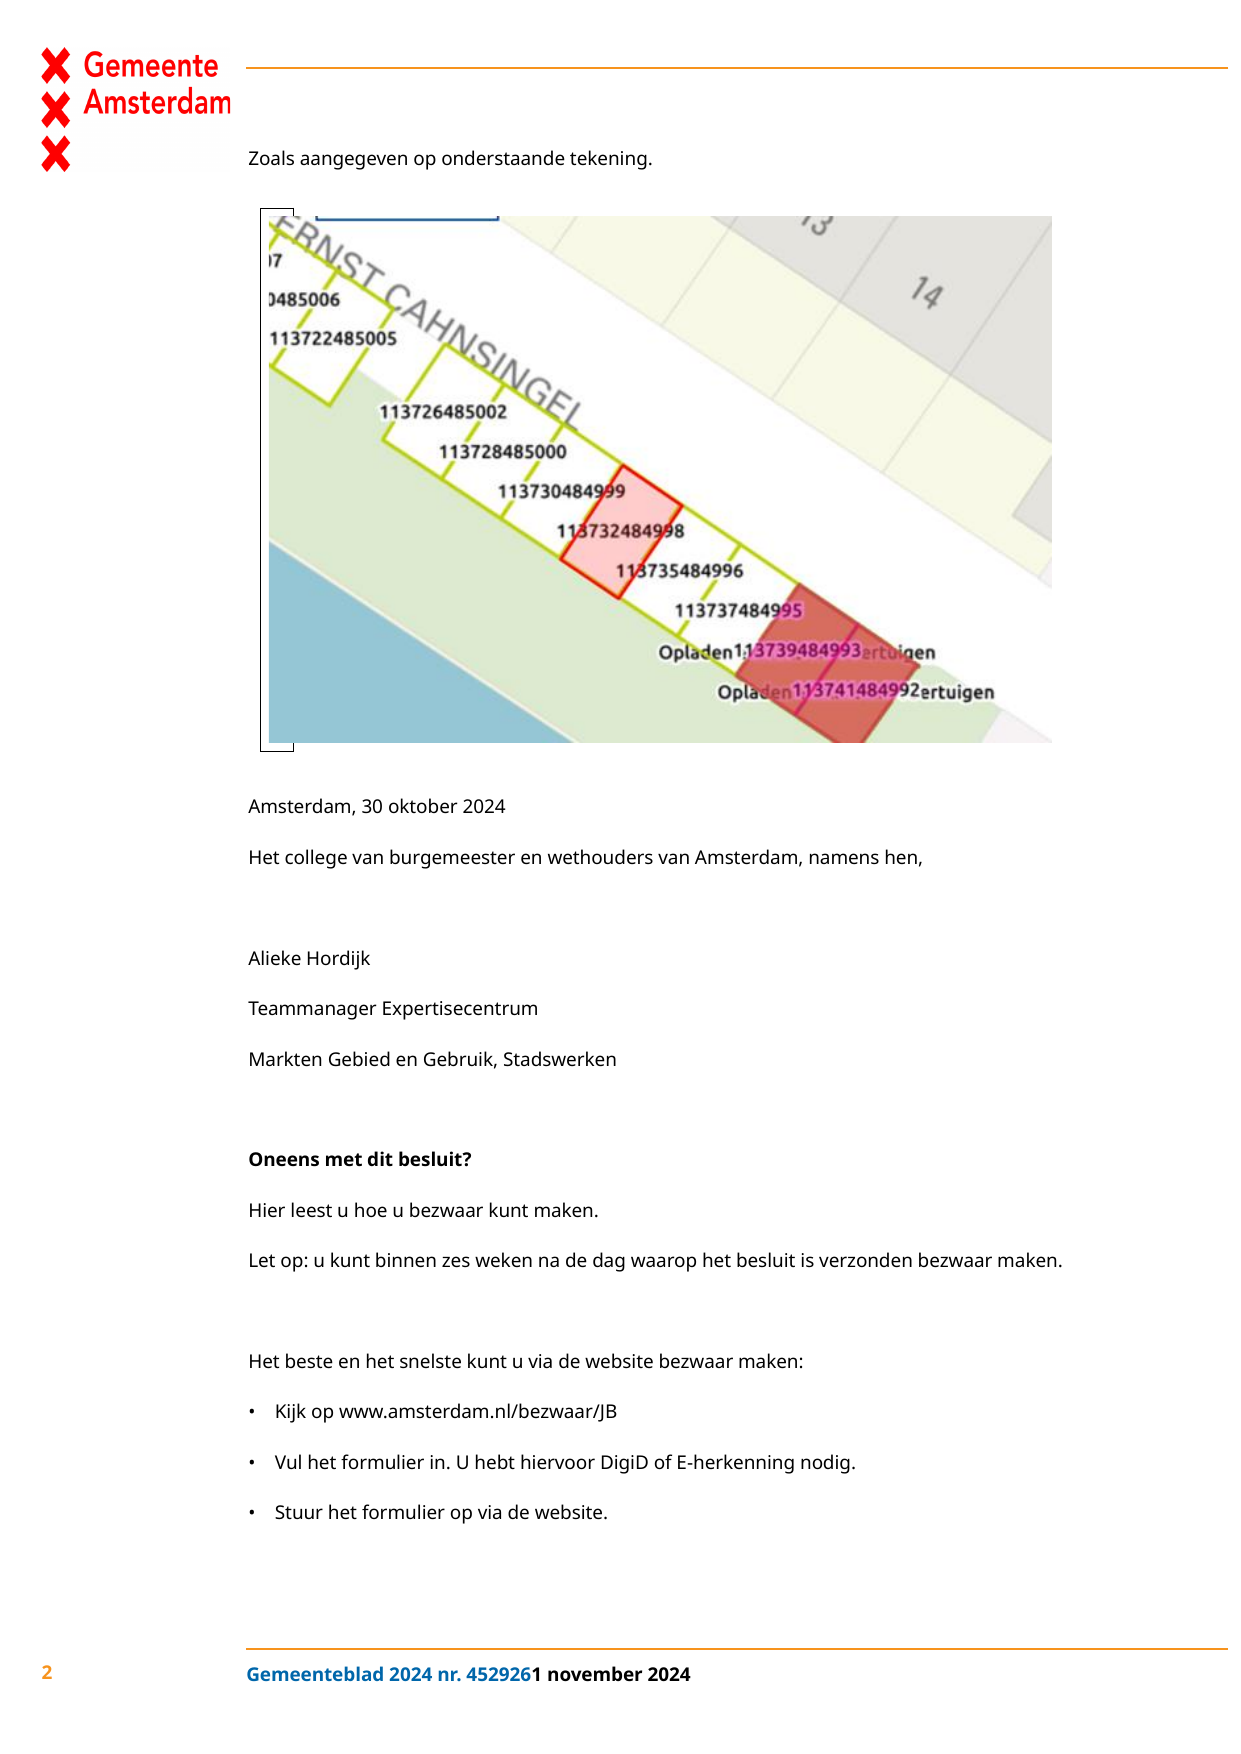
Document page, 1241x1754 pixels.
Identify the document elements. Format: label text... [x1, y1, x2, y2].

text Teammanager Expertisecentrum [248, 995, 1152, 1021]
text Het beste en het snelste kunt u via de website bezwaar maken: [248, 1348, 1152, 1374]
text Alieke Hordijk [248, 945, 1152, 971]
text Oneens met dit besluit? [248, 1147, 1152, 1172]
picture [268, 216, 1052, 743]
text • Stuur het formulier op via de website. [248, 1499, 1152, 1525]
text Markten Gebied en Gebruik, Stadswerken [248, 1046, 1152, 1072]
text • Vul het formulier in. U hebt hiervoor DigiD of E-herkenning nodig. [248, 1449, 1152, 1475]
text Amsterdam, 30 oktober 2024 [248, 794, 1152, 819]
text Het college van burgemeester en wethouders van Amsterdam, namens hen, [248, 844, 1152, 870]
text Hier leest u hoe u bezwaar kunt maken. [248, 1197, 1152, 1223]
picture [41, 47, 231, 172]
text Let op: u kunt binnen zes weken na de dag waarop het besluit is verzonden bezwaar maken. [248, 1247, 1152, 1273]
text • Kijk op www.amsterdam.nl/bezwaar/JB [248, 1399, 1152, 1424]
text Zoals aangegeven op onderstaande tekening. [248, 145, 1152, 171]
